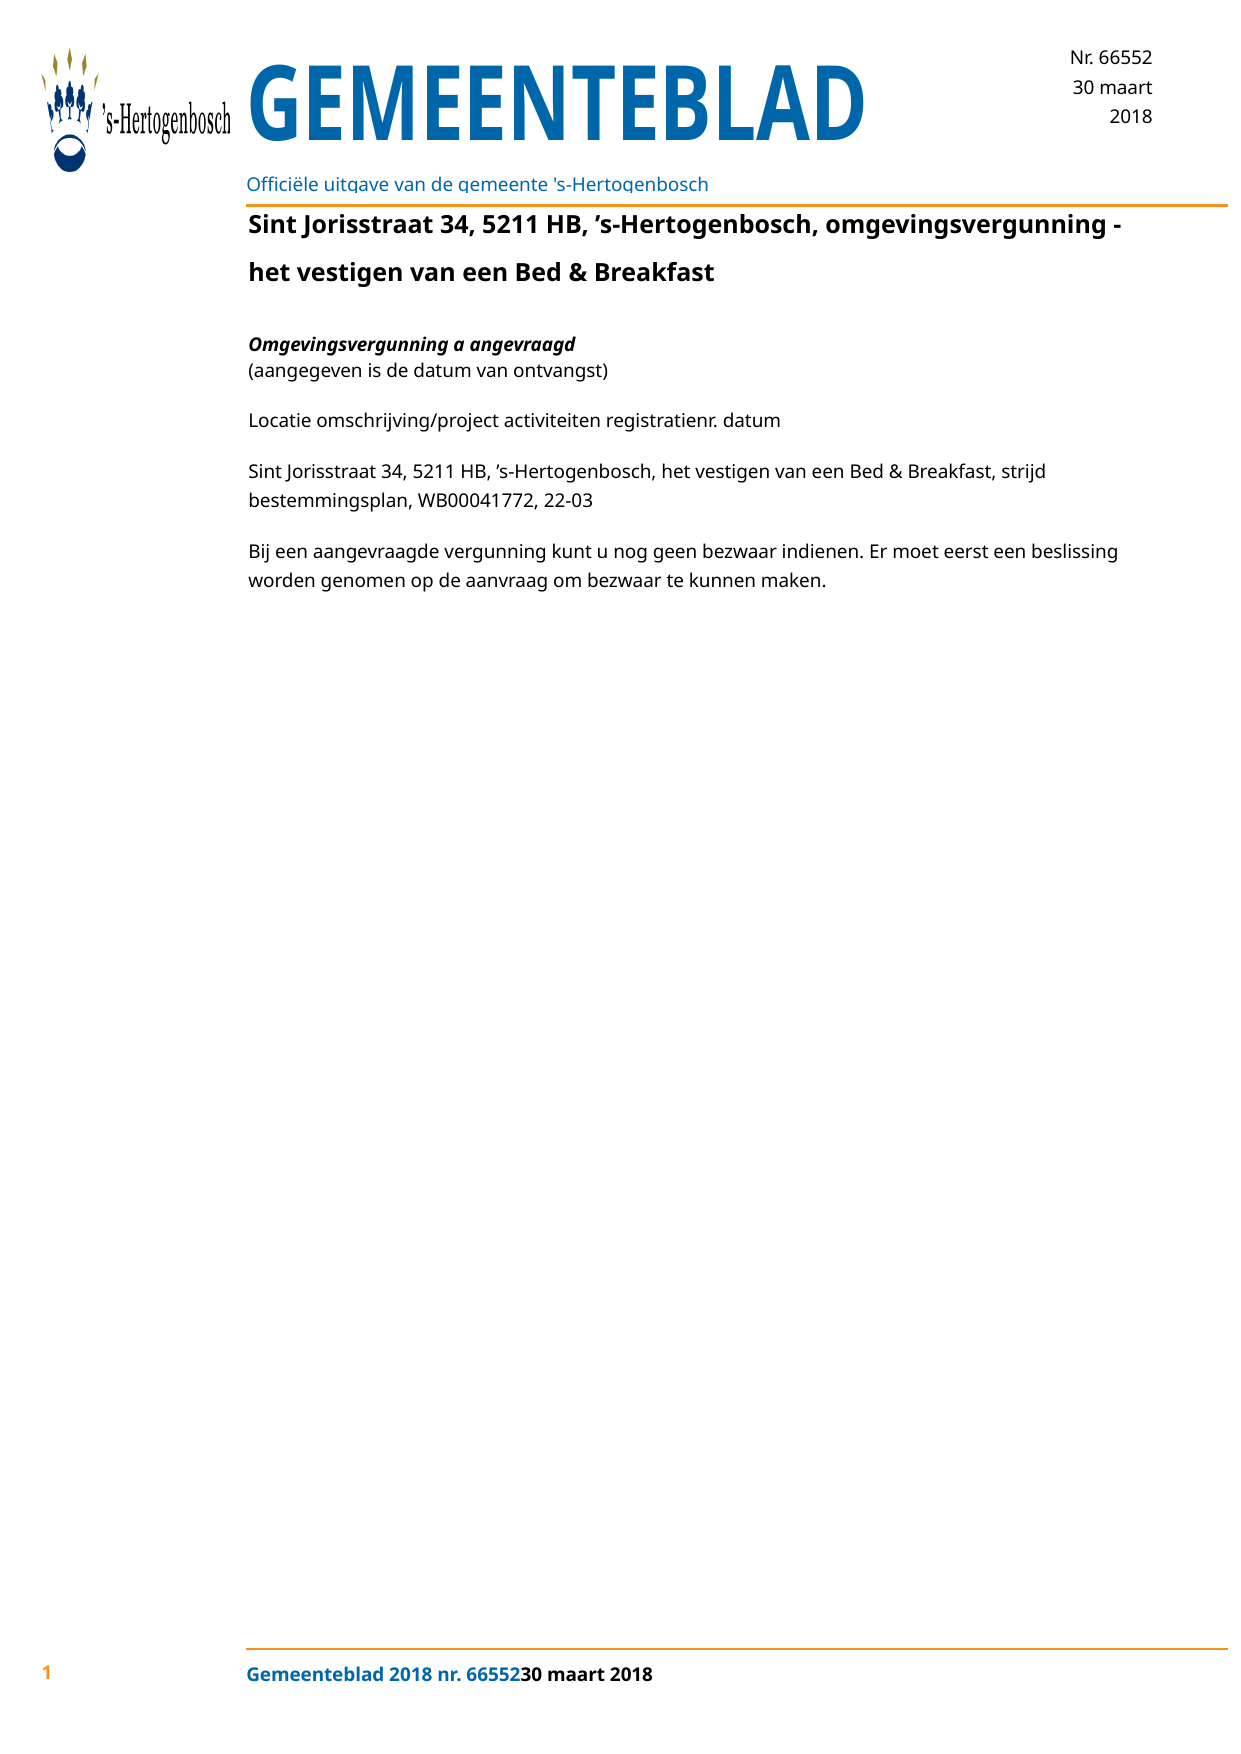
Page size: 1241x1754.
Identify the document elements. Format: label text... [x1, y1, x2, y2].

text Sint Jorisstraat 34, 5211 HB, ’s-Hertogenbosch, omgevingsvergunning - het vestigen van een Bed & Breakfast [248, 207, 1152, 288]
text (aangegeven is de datum van ontvangst) [248, 357, 1152, 383]
picture [41, 47, 231, 172]
text Sint Jorisstraat 34, 5211 HB, ’s-Hertogenbosch, het vestigen van een Bed & Breakfast, strijd bestemmingsplan, WB00041772, 22-03 [248, 458, 1152, 513]
text Locatie omschrijving/project activiteiten registratienr. datum [248, 408, 1152, 433]
text Omgevingsvergunning a angevraagd [248, 331, 1152, 357]
text Bij een aangevraagde vergunning kunt u nog geen bezwaar indienen. Er moet eerst een beslissing worden genomen op de aanvraag om bezwaar te kunnen maken. [248, 538, 1152, 593]
